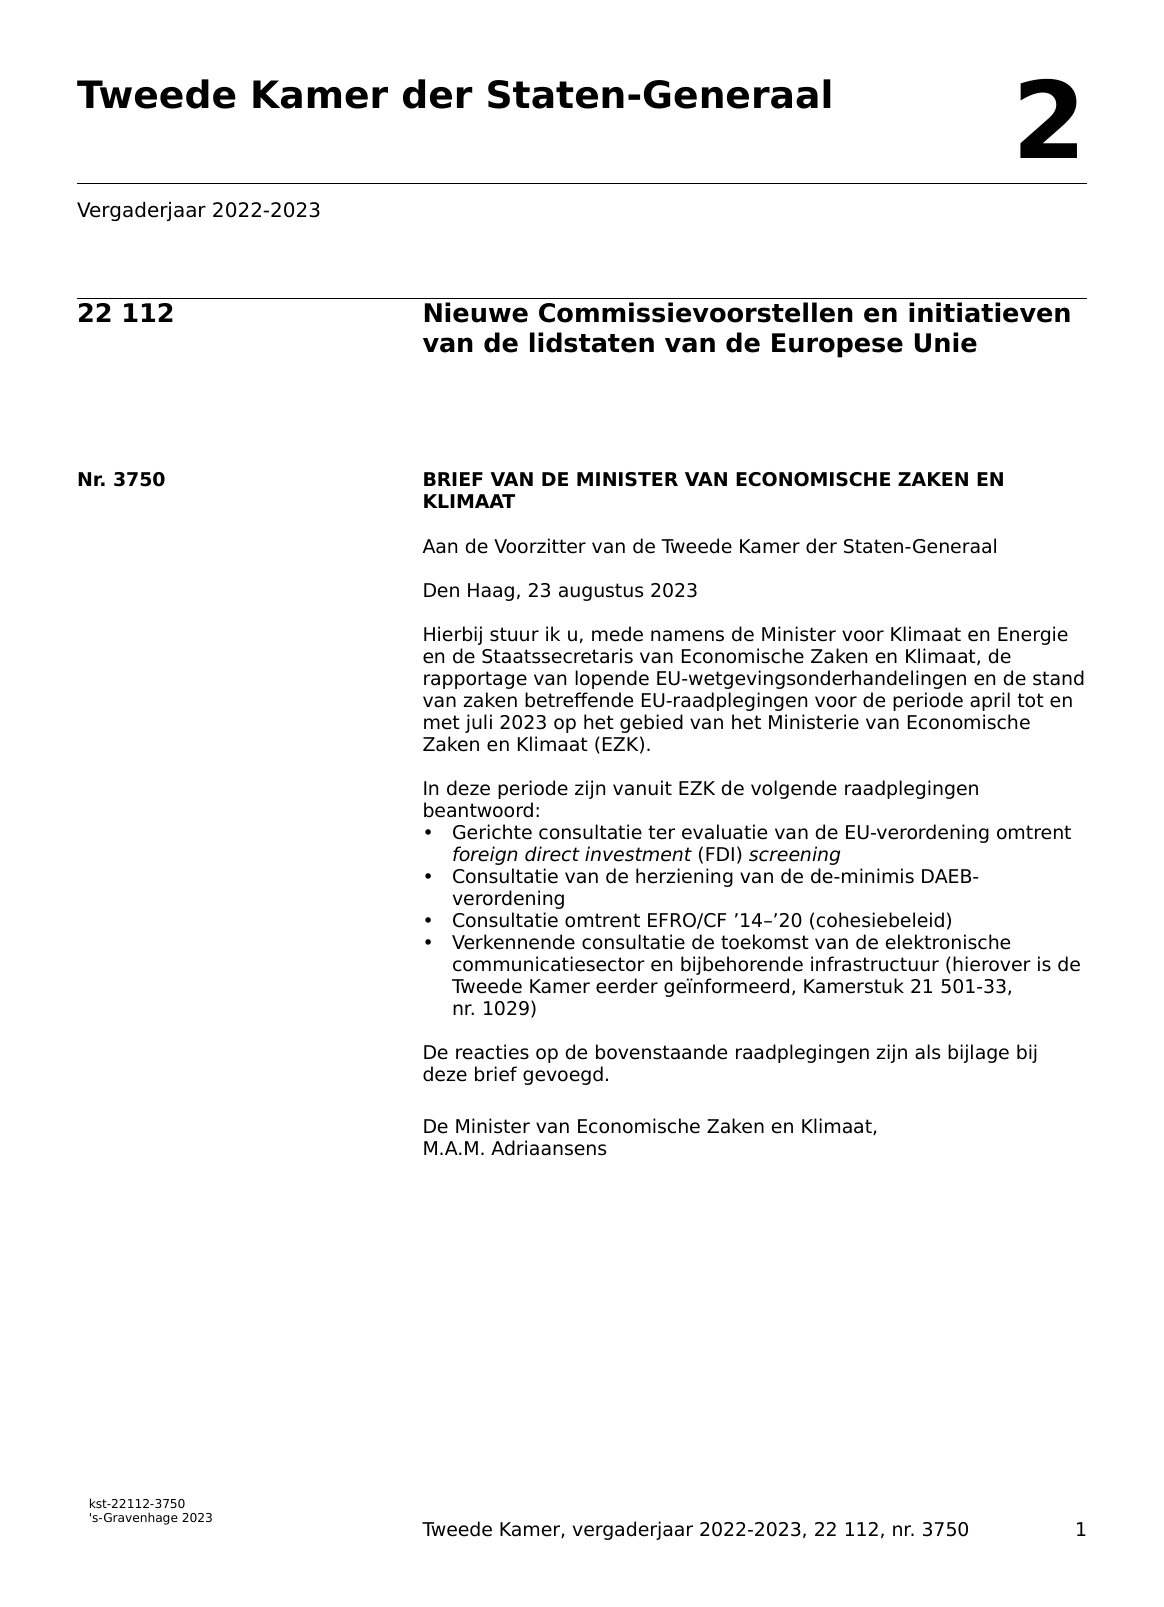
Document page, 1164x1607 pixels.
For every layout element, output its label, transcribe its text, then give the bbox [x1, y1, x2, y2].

text De Minister van Economische Zaken en Klimaat, M.A.M. Adriaansens [422, 1116, 1087, 1160]
text kst-22112-3750 [88, 1497, 323, 1511]
subtitle 22 112 Nieuwe Commissievoorstellen en initiatieven van de lidstaten van de Europese Unie [77, 299, 1087, 358]
text Hierbij stuur ik u, mede namens de Minister voor Klimaat en Energie en de Staatssecretaris van Economische Zaken en Klimaat, de rapportage van lopende EU-wetgevingsonderhandelingen en de stand van zaken betreffende EU-raadplegingen voor de periode april tot en met juli 2023 op het gebied van het Ministerie van Economische Zaken en Klimaat (EZK). [422, 624, 1087, 756]
text • Consultatie omtrent EFRO/CF ’14–’20 (cohesiebeleid) [422, 910, 1087, 932]
text De reacties op de bovenstaande raadplegingen zijn als bijlage bij deze brief gevoegd. [422, 1042, 1087, 1086]
table_header 2 [886, 59, 1087, 183]
table_cell Vergaderjaar 2022-2023 [77, 184, 1087, 298]
text 's-Gravenhage 2023 [88, 1511, 323, 1525]
text • Consultatie van de herziening van de de-minimis DAEB-verordening [422, 866, 1087, 910]
text Aan de Voorzitter van de Tweede Kamer der Staten-Generaal [422, 536, 1087, 557]
text • Verkennende consultatie de toekomst van de elektronische communicatiesector en bijbehorende infrastructuur (hierover is de Tweede Kamer eerder geïnformeerd, Kamerstuk 21 501-33, nr. 1029) [422, 932, 1087, 1020]
subtitle Nr. 3750 BRIEF VAN DE MINISTER VAN ECONOMISCHE ZAKEN EN KLIMAAT [77, 469, 1087, 513]
text Den Haag, 23 augustus 2023 [422, 580, 1087, 602]
text • Gerichte consultatie ter evaluatie van de EU-verordening omtrent foreign direct investment (FDI) screening [422, 822, 1087, 866]
table_header Tweede Kamer der Staten-Generaal [77, 59, 886, 183]
text In deze periode zijn vanuit EZK de volgende raadplegingen beantwoord: [422, 778, 1087, 822]
